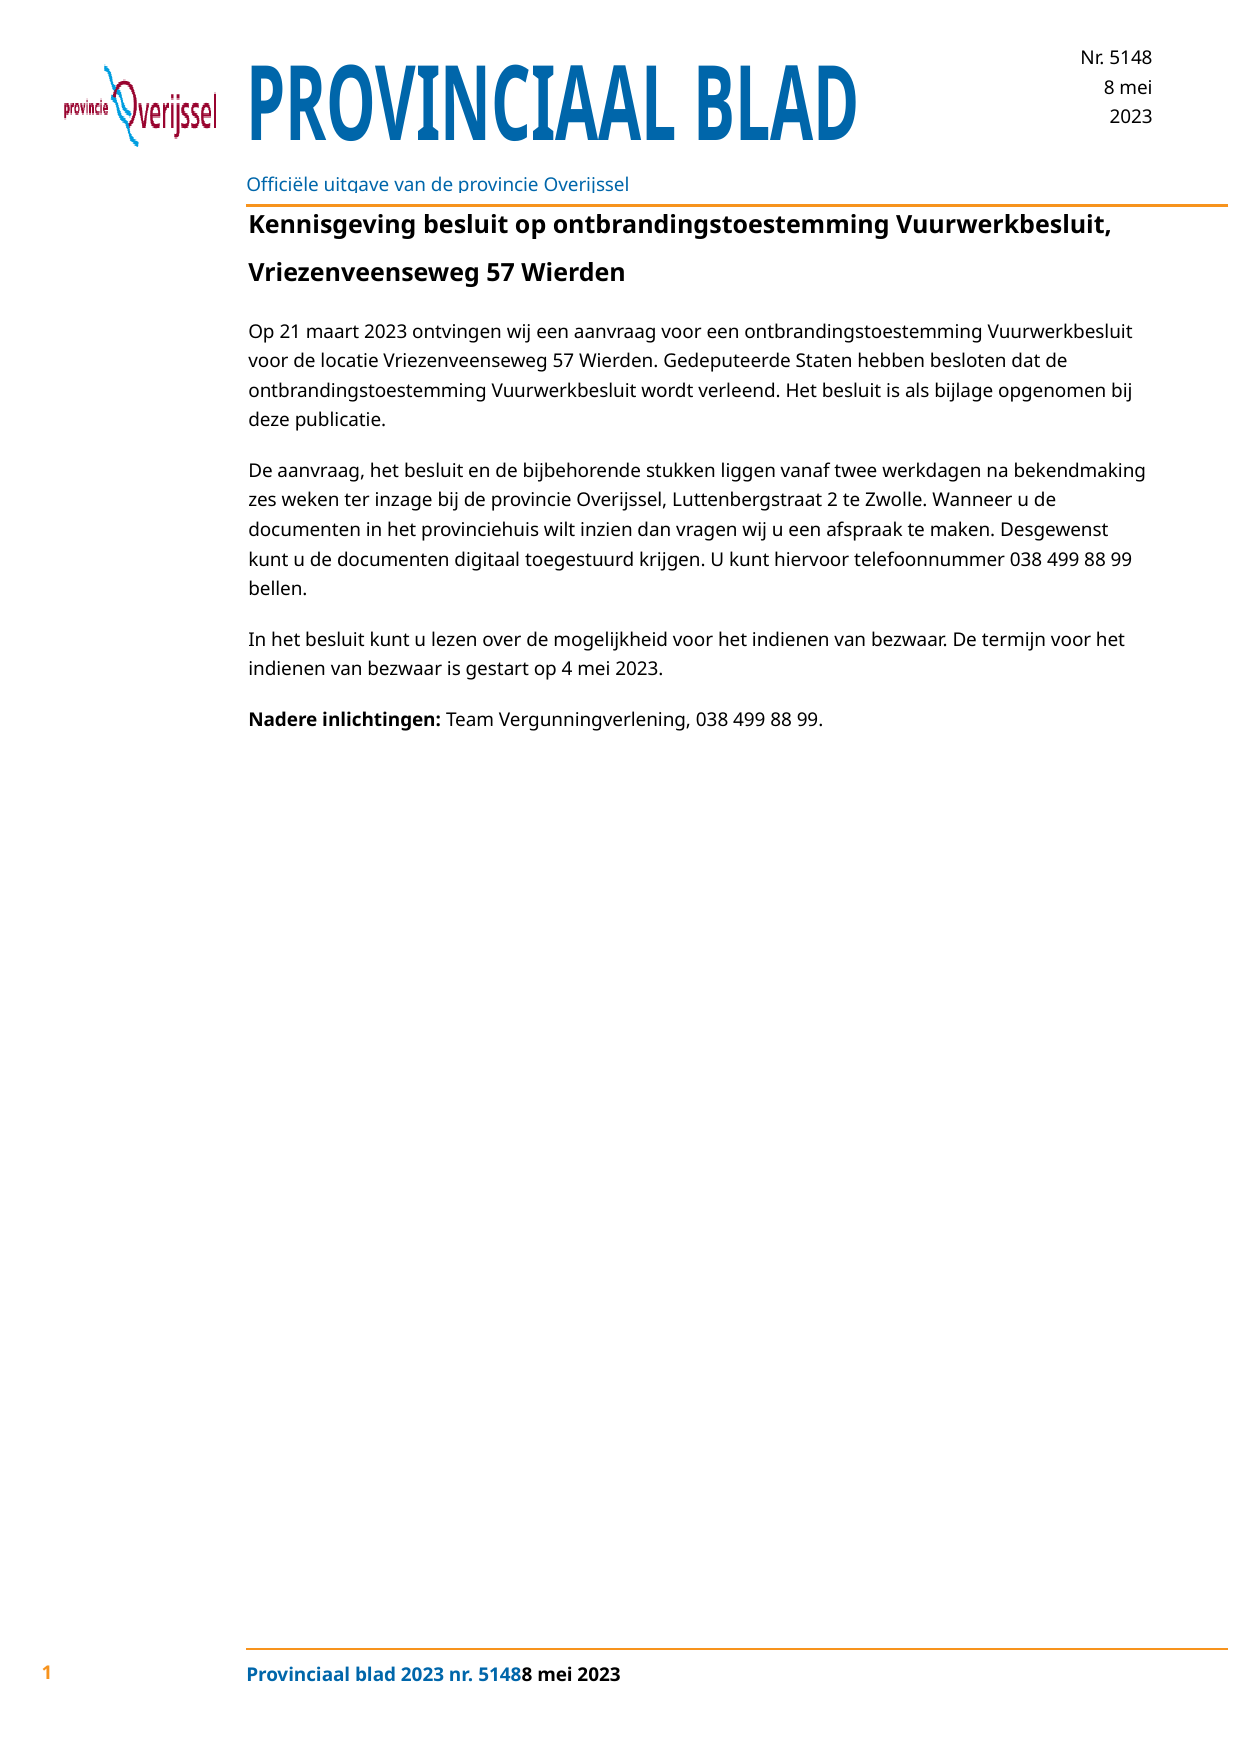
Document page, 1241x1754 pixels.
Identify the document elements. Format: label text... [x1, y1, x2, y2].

text De aanvraag, het besluit en de bijbehorende stukken liggen vanaf twee werkdagen na bekendmaking zes weken ter inzage bij de provincie Overijssel, Luttenbergstraat 2 te Zwolle. Wanneer u de documenten in het provinciehuis wilt inzien dan vragen wij u een afspraak te maken. Desgewenst kunt u de documenten digitaal toegestuurd krijgen. U kunt hiervoor telefoonnummer 038 499 88 99 bellen. [248, 457, 1152, 601]
text Op 21 maart 2023 ontvingen wij een aanvraag voor een ontbrandingstoestemming Vuurwerkbesluit voor de locatie Vriezenveenseweg 57 Wierden. Gedeputeerde Staten hebben besloten dat de ontbrandingstoestemming Vuurwerkbesluit wordt verleend. Het besluit is als bijlage opgenomen bij deze publicatie. [248, 318, 1152, 432]
text In het besluit kunt u lezen over de mogelijkheid voor het indienen van bezwaar. De termijn voor het indienen van bezwaar is gestart op 4 mei 2023. [248, 626, 1152, 681]
picture [41, 47, 231, 172]
text Nadere inlichtingen: Team Vergunningverlening, 038 499 88 99. [248, 706, 1152, 732]
text Kennisgeving besluit op ontbrandingstoestemming Vuurwerkbesluit, Vriezenveenseweg 57 Wierden [248, 207, 1152, 288]
